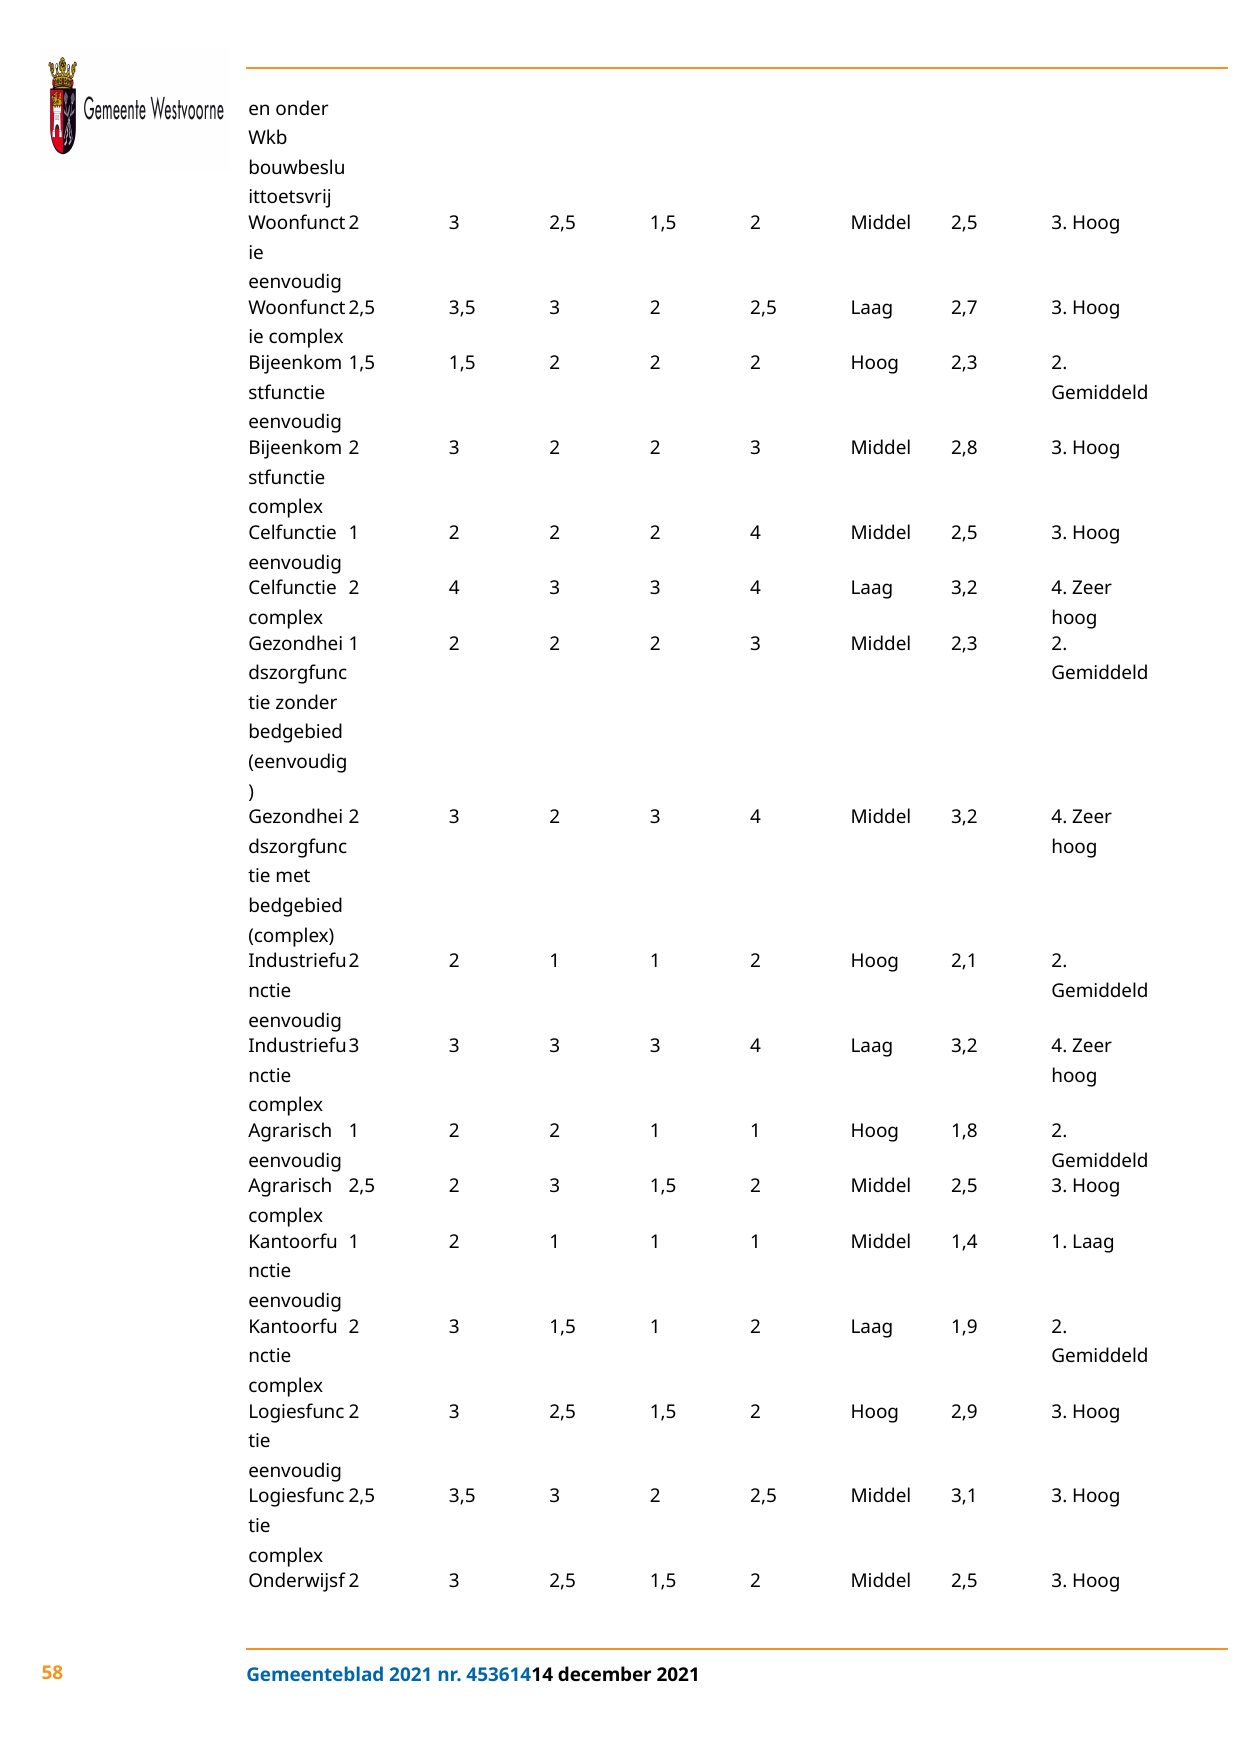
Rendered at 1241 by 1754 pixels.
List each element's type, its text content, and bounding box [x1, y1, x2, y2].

table_cell 2,5 [549, 209, 649, 294]
table_cell Agrarisch complex [248, 1173, 348, 1228]
table_cell 3,5 [449, 294, 549, 349]
table_cell 1 [549, 1228, 649, 1313]
table_cell 1,5 [650, 1398, 750, 1483]
table_cell 3 [750, 434, 850, 519]
table_cell 3. Hoog [1051, 434, 1152, 519]
table_cell 2 [650, 630, 750, 803]
table_cell 2 [348, 434, 449, 519]
table_cell 3. Hoog [1051, 209, 1152, 294]
table_cell 2 [348, 1313, 449, 1398]
table_cell 2 [348, 948, 449, 1032]
table_cell 3,2 [951, 1033, 1051, 1117]
table_cell Gezondheidszorgfunctie zonder bedgebied (eenvoudig) [248, 630, 348, 803]
table_cell 3 [449, 434, 549, 519]
table_cell 4. Zeer hoog [1051, 1033, 1152, 1117]
table_cell 2 [650, 294, 750, 349]
table_cell Laag [850, 575, 951, 630]
table_cell 2 [449, 630, 549, 803]
table_cell [951, 95, 1051, 209]
table_cell Celfunctie eenvoudig [248, 519, 348, 574]
table_cell 1 [348, 630, 449, 803]
table_cell 3. Hoog [1051, 294, 1152, 349]
table_cell 1 [750, 1118, 850, 1173]
table_cell 2,5 [549, 1568, 649, 1593]
table_cell Middel [850, 209, 951, 294]
table_cell 2 [449, 948, 549, 1032]
table_cell 2 [650, 434, 750, 519]
table_cell Hoog [850, 1398, 951, 1483]
table_cell 2 [549, 1118, 649, 1173]
table_cell 4 [750, 519, 850, 574]
table_cell Agrarisch eenvoudig [248, 1118, 348, 1173]
table_cell Laag [850, 1033, 951, 1117]
table_cell 1,9 [951, 1313, 1051, 1398]
table_cell 2,5 [951, 519, 1051, 574]
table_cell 1,5 [650, 209, 750, 294]
table_cell 2 [549, 350, 649, 434]
table_cell Laag [850, 294, 951, 349]
table_cell 3. Hoog [1051, 1568, 1152, 1593]
table_cell 2 [750, 1313, 850, 1398]
table_cell Hoog [850, 1118, 951, 1173]
table_cell 3 [650, 804, 750, 948]
table_cell Laag [850, 1313, 951, 1398]
table_cell Middel [850, 1483, 951, 1568]
table_cell Middel [850, 630, 951, 803]
table_cell 3 [449, 1033, 549, 1117]
table_cell Woonfunctie complex [248, 294, 348, 349]
table_cell [650, 95, 750, 209]
table_cell [348, 95, 449, 209]
table_cell 2,5 [750, 294, 850, 349]
table_cell [1051, 95, 1152, 209]
table_cell 3 [549, 575, 649, 630]
table_cell 2 [750, 948, 850, 1032]
table_cell 1,5 [348, 350, 449, 434]
table_cell [549, 95, 649, 209]
table_cell 2,8 [951, 434, 1051, 519]
table_cell 2 [449, 1118, 549, 1173]
table_cell 2. Gemiddeld [1051, 350, 1152, 434]
table_cell 2,1 [951, 948, 1051, 1032]
table_cell 3 [449, 1313, 549, 1398]
table_cell 2,5 [951, 209, 1051, 294]
table_cell 2,5 [951, 1568, 1051, 1593]
table_cell 2 [449, 1173, 549, 1228]
table_cell 2. Gemiddeld [1051, 1313, 1152, 1398]
table_cell Industriefunctie eenvoudig [248, 948, 348, 1032]
table_cell 4. Zeer hoog [1051, 575, 1152, 630]
table_cell 3,2 [951, 575, 1051, 630]
table_cell 2 [650, 350, 750, 434]
table_cell 1 [650, 1313, 750, 1398]
table_cell 2,3 [951, 630, 1051, 803]
table_cell 2 [449, 1228, 549, 1313]
table_cell 4. Zeer hoog [1051, 804, 1152, 948]
table_cell 2 [549, 804, 649, 948]
table_cell 1 [650, 948, 750, 1032]
table_cell 3 [449, 804, 549, 948]
table_cell 3,1 [951, 1483, 1051, 1568]
table_cell Logiesfunctie eenvoudig [248, 1398, 348, 1483]
table_cell Celfunctie complex [248, 575, 348, 630]
table_cell 2 [348, 804, 449, 948]
table_cell 3 [348, 1033, 449, 1117]
table_cell 2 [348, 209, 449, 294]
table_cell 2,3 [951, 350, 1051, 434]
table_cell 3. Hoog [1051, 519, 1152, 574]
table_cell 1 [750, 1228, 850, 1313]
table_cell 3 [449, 1398, 549, 1483]
table_cell 2. Gemiddeld [1051, 1118, 1152, 1173]
table_cell Onderwijsf [248, 1568, 348, 1593]
table_cell 1 [650, 1228, 750, 1313]
table_cell 1 [549, 948, 649, 1032]
table_cell Woonfunctie eenvoudig [248, 209, 348, 294]
table_cell 1,8 [951, 1118, 1051, 1173]
table_cell Middel [850, 1568, 951, 1593]
table_cell Middel [850, 1173, 951, 1228]
table_cell 2,5 [348, 1173, 449, 1228]
table_cell 2 [549, 434, 649, 519]
table_cell 2 [449, 519, 549, 574]
table_cell 3 [449, 209, 549, 294]
picture [41, 47, 231, 172]
table_cell 2. Gemiddeld [1051, 630, 1152, 803]
table_cell 3. Hoog [1051, 1483, 1152, 1568]
table_cell 4 [750, 804, 850, 948]
table_cell 1,4 [951, 1228, 1051, 1313]
table_cell 3,5 [449, 1483, 549, 1568]
table_cell 1,5 [549, 1313, 649, 1398]
table_cell 1 [348, 1118, 449, 1173]
table_cell 2,9 [951, 1398, 1051, 1483]
table_cell Bijeenkomstfunctie eenvoudig [248, 350, 348, 434]
table_cell Kantoorfunctie eenvoudig [248, 1228, 348, 1313]
table_cell 2,7 [951, 294, 1051, 349]
table_cell en onder Wkb bouwbesluittoetsvrij [248, 95, 348, 209]
table_cell 3 [449, 1568, 549, 1593]
table_cell 2,5 [750, 1483, 850, 1568]
table_cell 2,5 [348, 294, 449, 349]
table_cell 2 [348, 575, 449, 630]
table_cell 2 [650, 1483, 750, 1568]
table_cell 1,5 [449, 350, 549, 434]
table_cell Bijeenkomstfunctie complex [248, 434, 348, 519]
table_cell 1,5 [650, 1568, 750, 1593]
table_cell 3. Hoog [1051, 1398, 1152, 1483]
table_cell 3 [549, 294, 649, 349]
table_cell 4 [750, 1033, 850, 1117]
table_cell 2 [549, 519, 649, 574]
table_cell 3 [750, 630, 850, 803]
table_cell 2,5 [951, 1173, 1051, 1228]
table_cell 2 [750, 1398, 850, 1483]
table_cell [850, 95, 951, 209]
table_cell 3 [549, 1483, 649, 1568]
table_cell [449, 95, 549, 209]
table_cell 2 [750, 1568, 850, 1593]
table_cell Gezondheidszorgfunctie met bedgebied (complex) [248, 804, 348, 948]
table_cell Middel [850, 1228, 951, 1313]
table_cell Logiesfunctie complex [248, 1483, 348, 1568]
table_cell Industriefunctie complex [248, 1033, 348, 1117]
table_cell 3 [650, 1033, 750, 1117]
table_cell Hoog [850, 350, 951, 434]
table_cell 2,5 [348, 1483, 449, 1568]
table_cell 3 [549, 1173, 649, 1228]
table_cell Middel [850, 804, 951, 948]
table_cell 2 [750, 209, 850, 294]
table_cell 3 [650, 575, 750, 630]
table_cell Middel [850, 434, 951, 519]
table_cell 1,5 [650, 1173, 750, 1228]
table_cell 2 [750, 1173, 850, 1228]
table_cell 2 [650, 519, 750, 574]
table_cell 2. Gemiddeld [1051, 948, 1152, 1032]
table_cell 2 [750, 350, 850, 434]
table_cell Hoog [850, 948, 951, 1032]
table_cell 4 [750, 575, 850, 630]
table_cell 2 [348, 1568, 449, 1593]
table_cell 3,2 [951, 804, 1051, 948]
table_cell 1 [348, 519, 449, 574]
table_cell 4 [449, 575, 549, 630]
table_cell 1 [650, 1118, 750, 1173]
table_cell 1. Laag [1051, 1228, 1152, 1313]
table_cell 2 [348, 1398, 449, 1483]
table_cell 2,5 [549, 1398, 649, 1483]
table_cell 2 [549, 630, 649, 803]
table_cell Kantoorfunctie complex [248, 1313, 348, 1398]
table_cell [750, 95, 850, 209]
table_cell 3 [549, 1033, 649, 1117]
table_cell Middel [850, 519, 951, 574]
table_cell 3. Hoog [1051, 1173, 1152, 1228]
table_cell 1 [348, 1228, 449, 1313]
